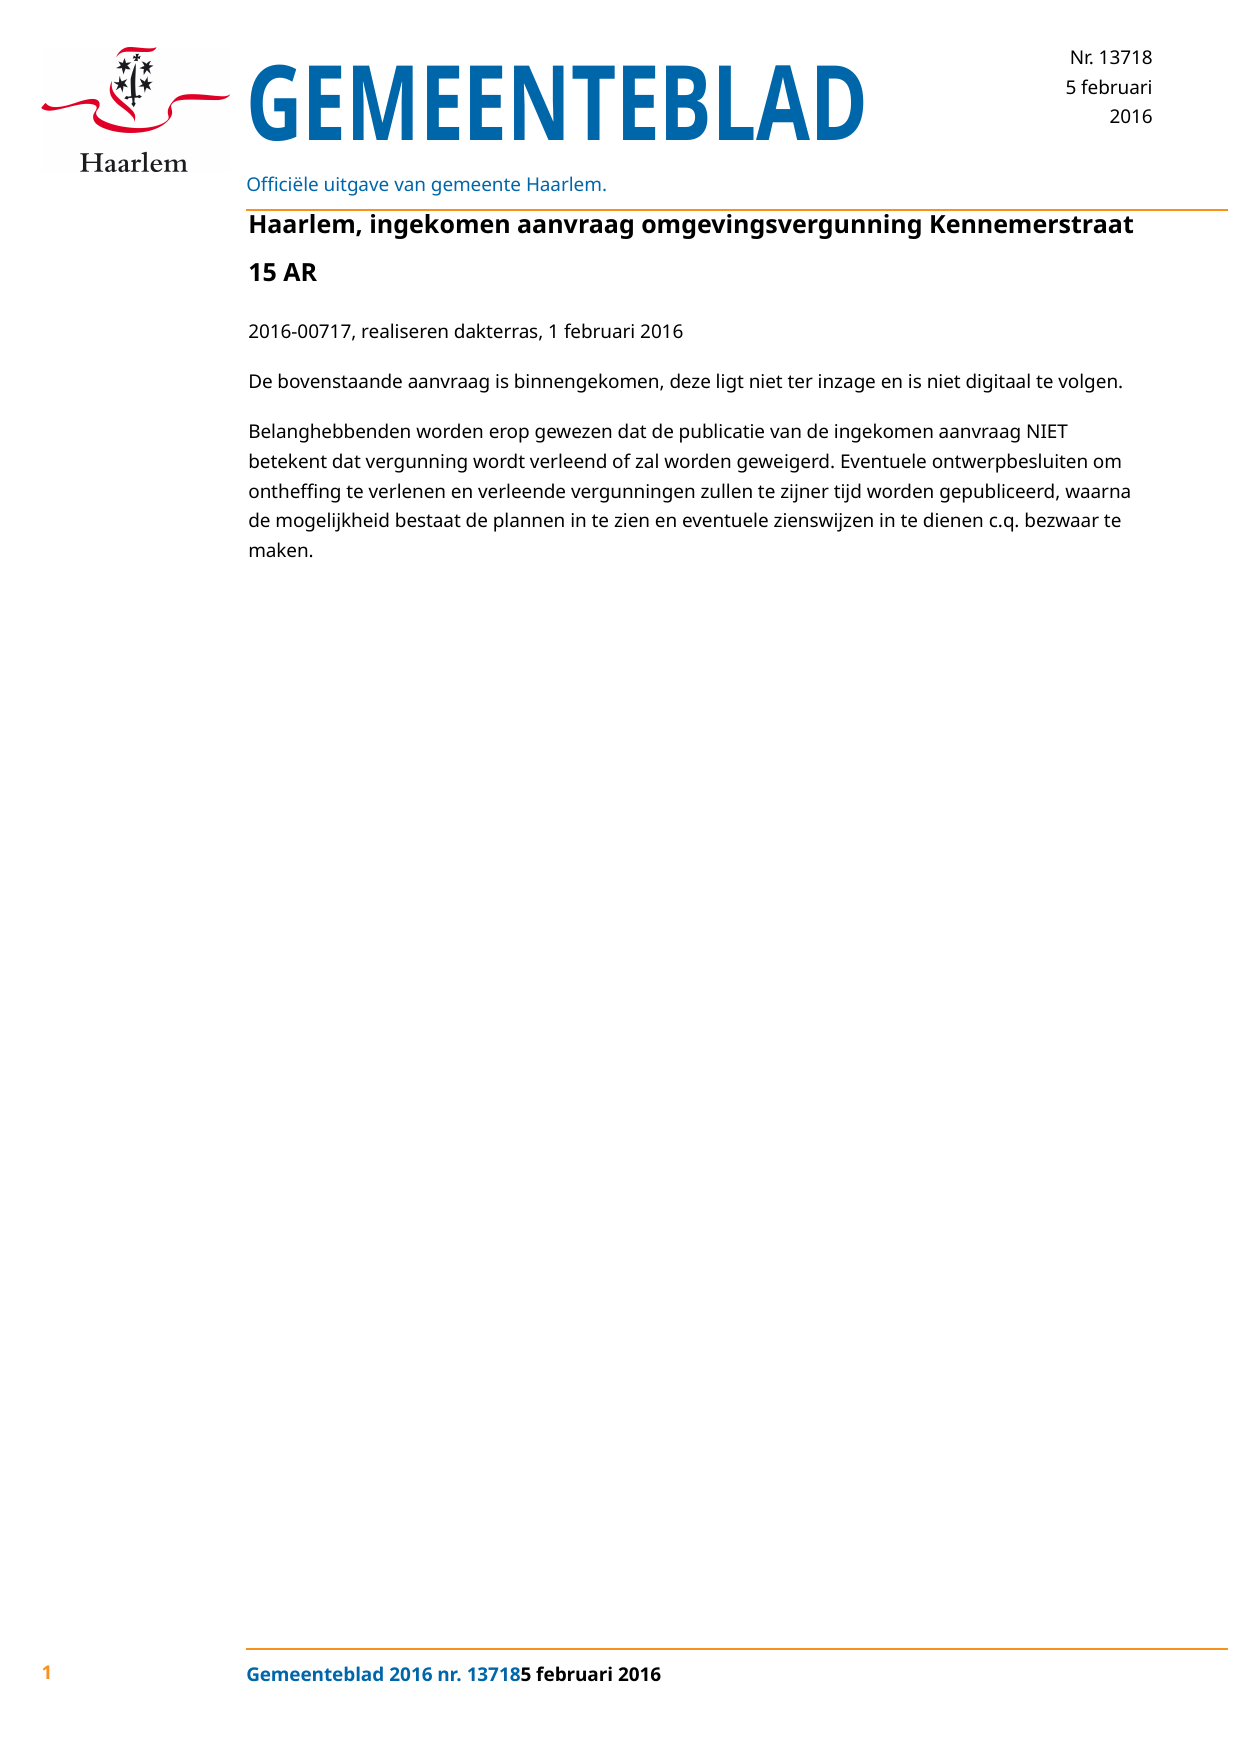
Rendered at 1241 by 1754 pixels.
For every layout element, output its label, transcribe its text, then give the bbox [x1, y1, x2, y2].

text Haarlem, ingekomen aanvraag omgevingsvergunning Kennemerstraat 15 AR [248, 211, 1152, 288]
picture [41, 47, 231, 172]
text 2016-00717, realiseren dakterras, 1 februari 2016 [248, 318, 1152, 344]
text De bovenstaande aanvraag is binnengekomen, deze ligt niet ter inzage en is niet digitaal te volgen. [248, 368, 1152, 394]
text Belanghebbenden worden erop gewezen dat de publicatie van de ingekomen aanvraag NIET betekent dat vergunning wordt verleend of zal worden geweigerd. Eventuele ontwerpbesluiten om ontheffing te verlenen en verleende vergunningen zullen te zijner tijd worden gepubliceerd, waarna de mogelijkheid bestaat de plannen in te zien en eventuele zienswijzen in te dienen c.q. bezwaar te maken. [248, 419, 1152, 563]
